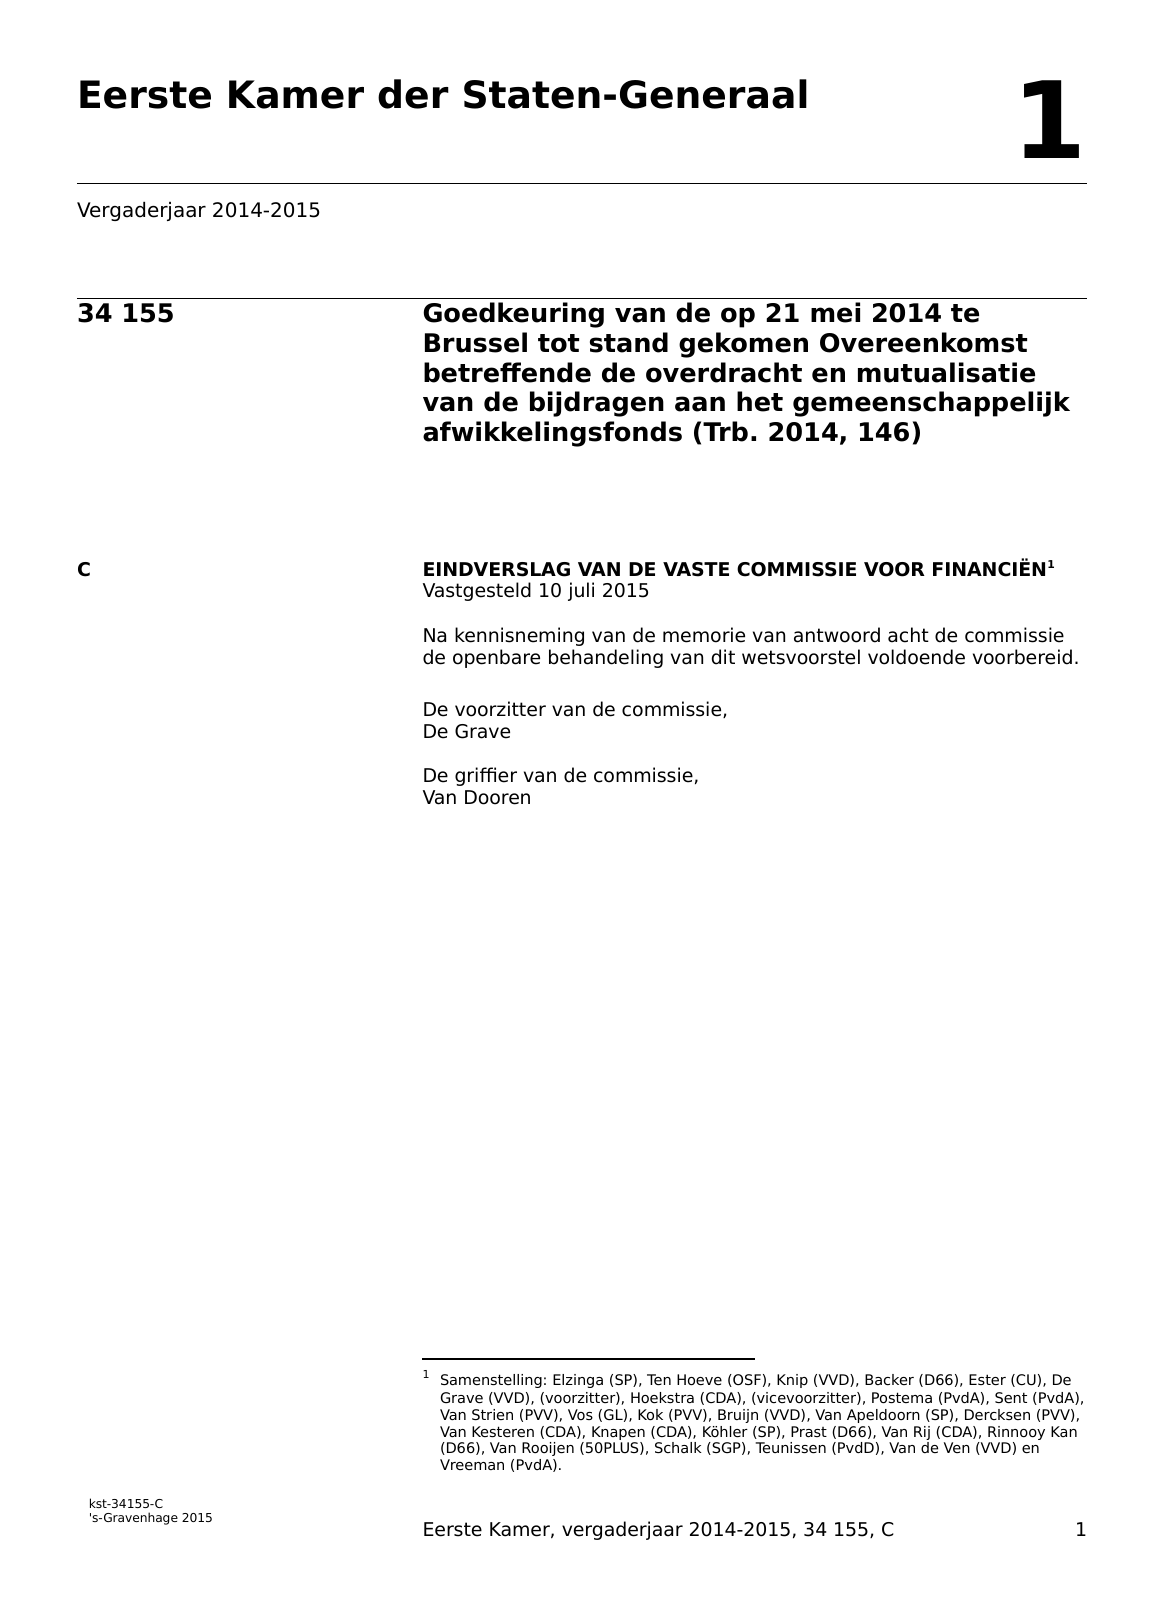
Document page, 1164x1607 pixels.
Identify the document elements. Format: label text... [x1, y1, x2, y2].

text Samenstelling: Elzinga (SP), Ten Hoeve (OSF), Knip (VVD), Backer (D66), Ester (CU), De Grave (VVD), (voorzitter), Hoekstra (CDA), (vicevoorzitter), Postema (PvdA), Sent (PvdA), Van Strien (PVV), Vos (GL), Kok (PVV), Bruijn (VVD), Van Apeldoorn (SP), Dercksen (PVV), Van Kesteren (CDA), Knapen (CDA), Köhler (SP), Prast (D66), Van Rij (CDA), Rinnooy Kan (D66), Van Rooijen (50PLUS), Schalk (SGP), Teunissen (PvdD), Van de Ven (VVD) en Vreeman (PvdA). [422, 1368, 1087, 1474]
text Na kennisneming van de memorie van antwoord acht de commissie de openbare behandeling van dit wetsvoorstel voldoende voorbereid. [422, 624, 1087, 668]
text Vastgesteld 10 juli 2015 [422, 580, 1087, 602]
text De griffier van de commissie, Van Dooren [422, 765, 1087, 809]
text 's-Gravenhage 2015 [88, 1511, 323, 1525]
text kst-34155-C [88, 1497, 323, 1511]
table_header Eerste Kamer der Staten-Generaal [77, 59, 886, 183]
subtitle 34 155 Goedkeuring van de op 21 mei 2014 te Brussel tot stand gekomen Overeenkomst betreffende de overdracht en mutualisatie van de bijdragen aan het gemeenschappelijk afwikkelingsfonds (Trb. 2014, 146) [77, 299, 1087, 447]
table_cell Vergaderjaar 2014-2015 [77, 184, 1087, 298]
table_header 1 [886, 59, 1087, 183]
text De voorzitter van de commissie, De Grave [422, 698, 1087, 742]
subtitle C EINDVERSLAG VAN DE VASTE COMMISSIE VOOR FINANCIËN [77, 558, 1087, 580]
